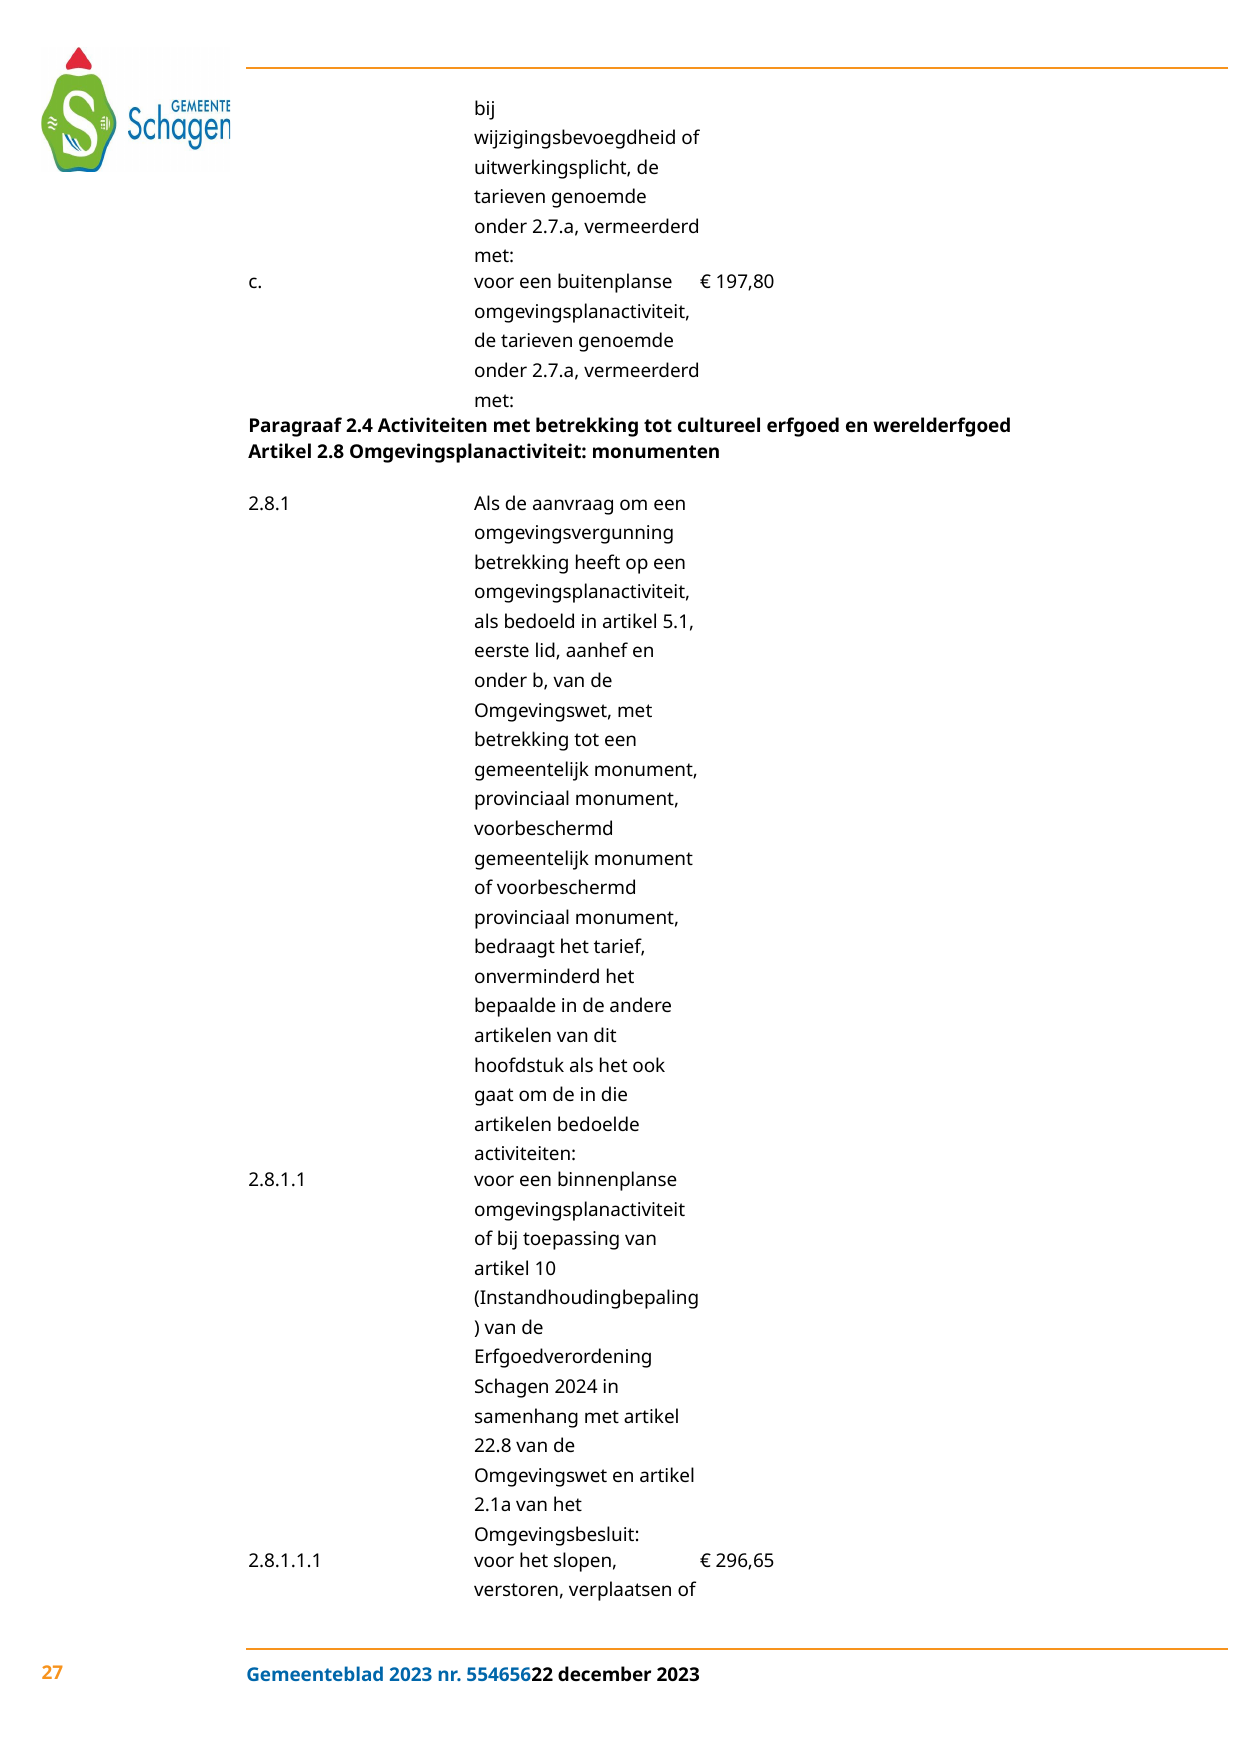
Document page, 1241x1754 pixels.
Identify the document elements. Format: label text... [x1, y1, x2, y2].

table_cell voor een buitenplanse omgevingsplanactiviteit, de tarieven genoemde onder 2.7.a, vermeerderd met: [474, 269, 700, 412]
table_cell 2.8.1 [248, 490, 474, 1166]
table_cell [474, 464, 700, 490]
table_cell [926, 464, 1152, 490]
table_cell [700, 95, 926, 268]
table_cell 2.8.1.1 [248, 1166, 474, 1547]
table_cell [926, 438, 1152, 464]
table_cell [926, 95, 1152, 268]
table_cell [700, 1166, 926, 1547]
table_cell [700, 490, 926, 1166]
table_cell 2.8.1.1.1 [248, 1547, 474, 1602]
table_cell [926, 269, 1152, 412]
table_cell € 197,80 [700, 269, 926, 412]
table_cell [926, 1166, 1152, 1547]
table_cell [926, 1547, 1152, 1602]
table_cell voor het slopen, verstoren, verplaatsen of [474, 1547, 700, 1602]
table_cell Paragraaf 2.4 Activiteiten met betrekking tot cultureel erfgoed en werelderfgoed [248, 413, 1152, 438]
table_cell [926, 490, 1152, 1166]
table_cell € 296,65 [700, 1547, 926, 1602]
table_cell Als de aanvraag om een omgevingsvergunning betrekking heeft op een omgevingsplanactiviteit, als bedoeld in artikel 5.1, eerste lid, aanhef en onder b, van de Omgevingswet, met betrekking tot een gemeentelijk monument, provinciaal monument, voorbeschermd gemeentelijk monument of voorbeschermd provinciaal monument, bedraagt het tarief, onverminderd het bepaalde in de andere artikelen van dit hoofdstuk als het ook gaat om de in die artikelen bedoelde activiteiten: [474, 490, 700, 1166]
picture [41, 47, 231, 172]
table_cell voor een binnenplanse omgevingsplanactiviteit of bij toepassing van artikel 10 (Instandhoudingbepaling) van de Erfgoedverordening Schagen 2024 in samenhang met artikel 22.8 van de Omgevingswet en artikel 2.1a van het Omgevingsbesluit: [474, 1166, 700, 1547]
table_cell Artikel 2.8 Omgevingsplanactiviteit: monumenten [248, 438, 926, 464]
table_cell bij wijzigingsbevoegdheid of uitwerkingsplicht, de tarieven genoemde onder 2.7.a, vermeerderd met: [474, 95, 700, 268]
table_cell c. [248, 269, 474, 412]
table_cell [700, 464, 926, 490]
table_cell [248, 95, 474, 268]
table_cell [248, 464, 474, 490]
